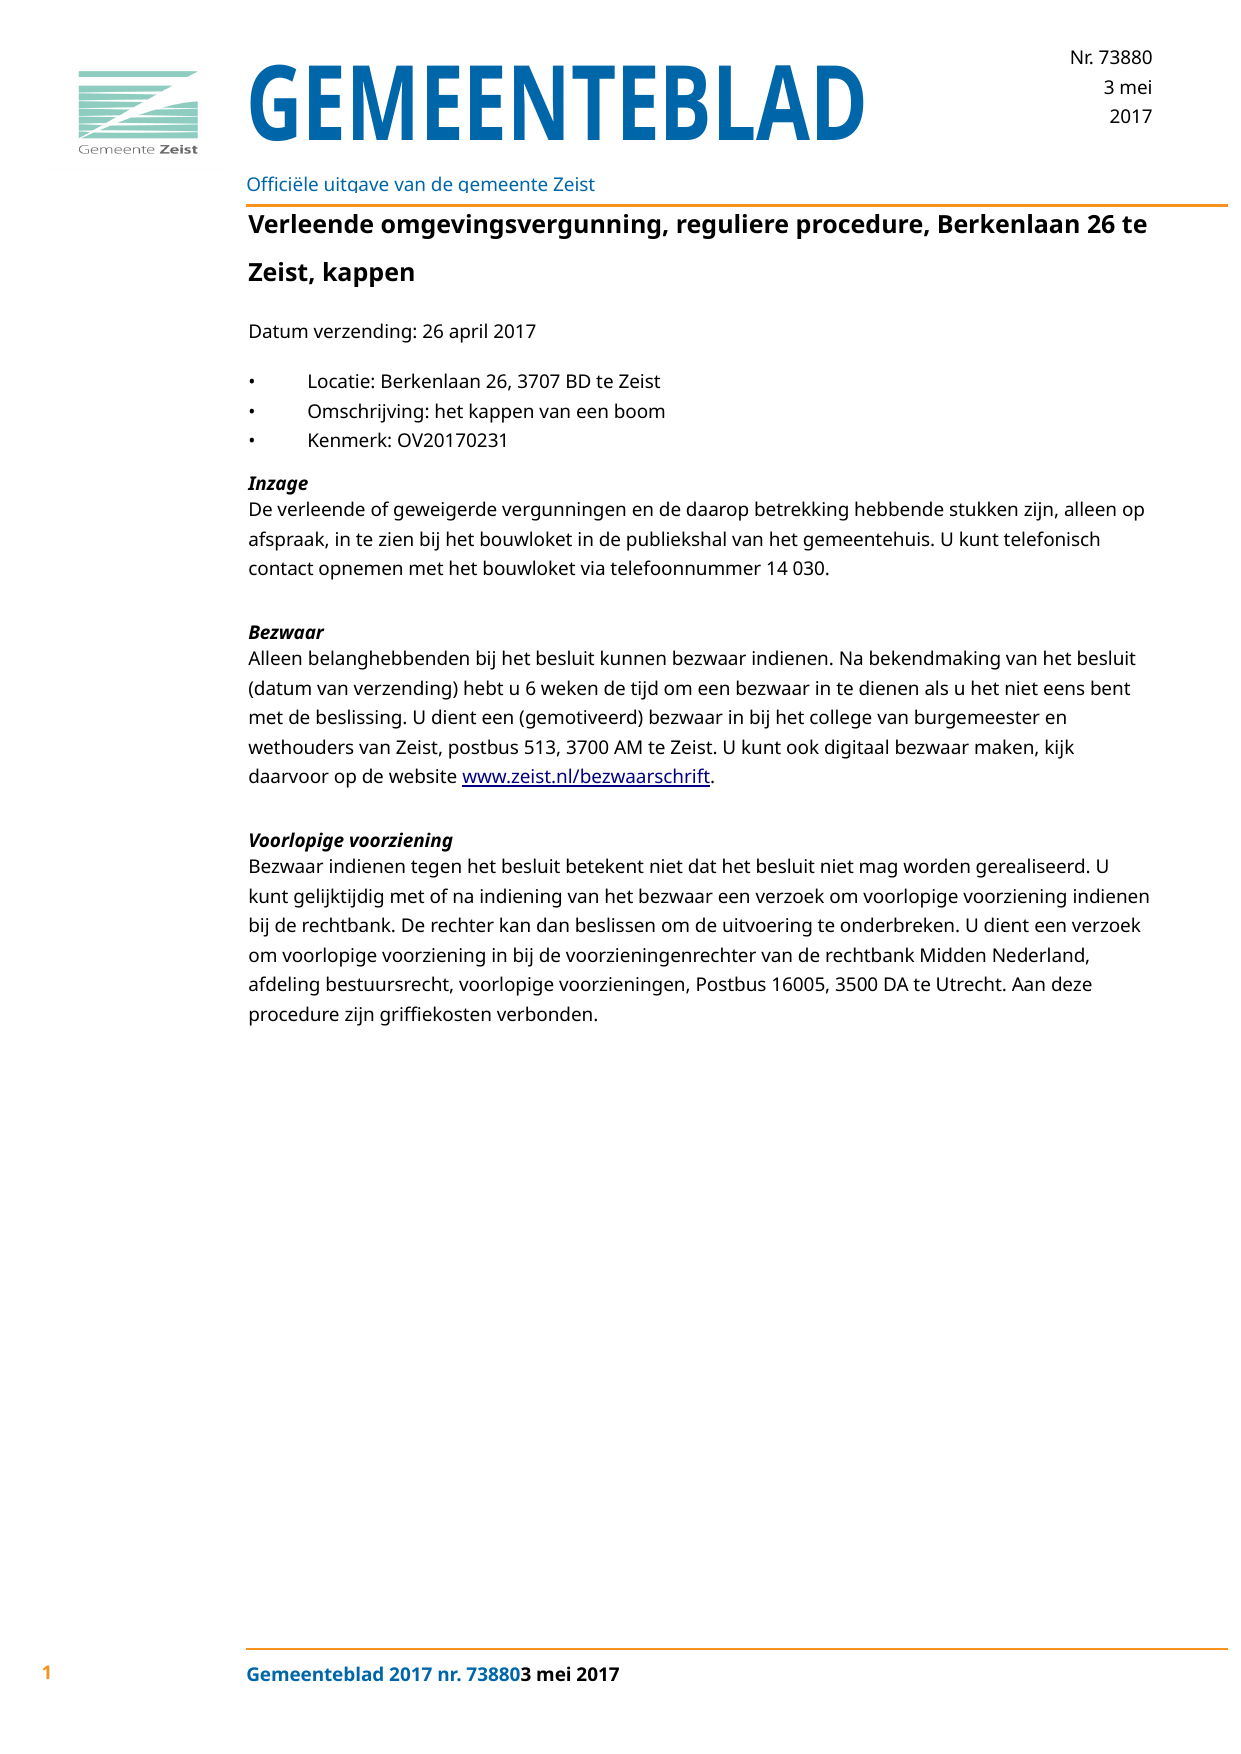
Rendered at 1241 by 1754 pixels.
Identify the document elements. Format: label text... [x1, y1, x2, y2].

text Bezwaar indienen tegen het besluit betekent niet dat het besluit niet mag worden gerealiseerd. U kunt gelijktijdig met of na indiening van het bezwaar een verzoek om voorlopige voorziening indienen bij de rechtbank. De rechter kan dan beslissen om de uitvoering te onderbreken. U dient een verzoek om voorlopige voorziening in bij de voorzieningenrechter van de rechtbank Midden Nederland, afdeling bestuursrecht, voorlopige voorzieningen, Postbus 16005, 3500 DA te Utrecht. Aan deze procedure zijn griffiekosten verbonden. [248, 853, 1152, 1027]
text De verleende of geweigerde vergunningen en de daarop betrekking hebbende stukken zijn, alleen op afspraak, in te zien bij het bouwloket in de publiekshal van het gemeentehuis. U kunt telefonisch contact opnemen met het bouwloket via telefoonnummer 14 030. [248, 496, 1152, 581]
text Verleende omgevingsvergunning, reguliere procedure, Berkenlaan 26 te Zeist, kappen [248, 207, 1152, 288]
text Alleen belanghebbenden bij het besluit kunnen bezwaar indienen. Na bekendmaking van het besluit (datum van verzending) hebt u 6 weken de tijd om een bezwaar in te dienen als u het niet eens bent met de beslissing. U dient een (gemotiveerd) bezwaar in bij het college van burgemeester en wethouders van Zeist, postbus 513, 3700 AM te Zeist. U kunt ook digitaal bezwaar maken, kijk daarvoor op de website www.zeist.nl/bezwaarschrift. [248, 645, 1152, 789]
list Kenmerk: OV20170231 [248, 427, 1152, 453]
text Inzage [248, 471, 1152, 496]
text Bezwaar [248, 619, 1152, 645]
list Omschrijving: het kappen van een boom [248, 398, 1152, 424]
text Datum verzending: 26 april 2017 [248, 318, 1152, 344]
text Voorlopige voorziening [248, 827, 1152, 853]
list Locatie: Berkenlaan 26, 3707 BD te Zeist [248, 368, 1152, 394]
picture [41, 47, 231, 172]
